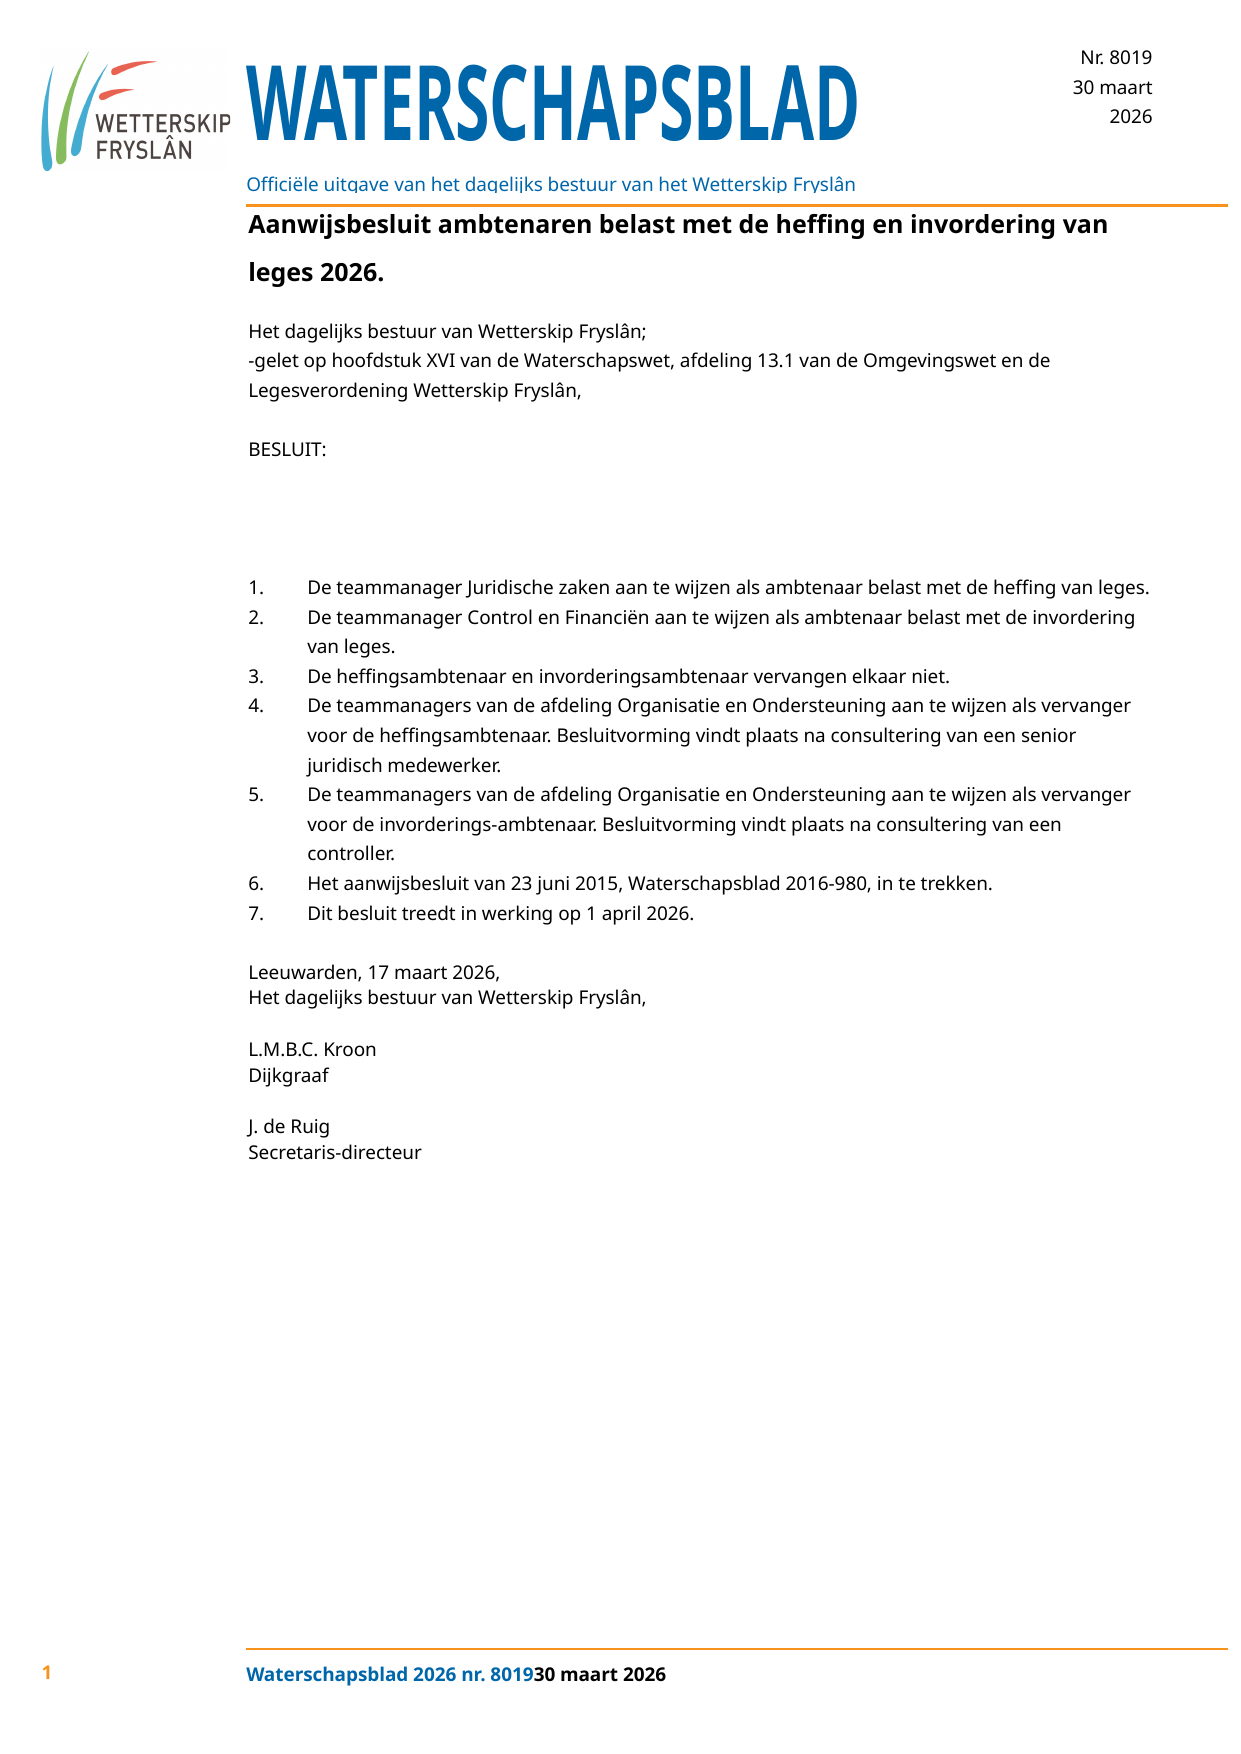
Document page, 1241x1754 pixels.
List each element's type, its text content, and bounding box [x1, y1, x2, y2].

list De teammanagers van de afdeling Organisatie en Ondersteuning aan te wijzen als vervanger voor de heffingsambtenaar. Besluitvorming vindt plaats na consultering van een senior juridisch medewerker. [248, 693, 1152, 777]
list De teammanagers van de afdeling Organisatie en Ondersteuning aan te wijzen als vervanger voor de invorderings-ambtenaar. Besluitvorming vindt plaats na consultering van een controller. [248, 781, 1152, 866]
text Het dagelijks bestuur van Wetterskip Fryslân, [248, 984, 1152, 1010]
text BESLUIT: [248, 436, 1152, 462]
text J. de Ruig [248, 1113, 1152, 1139]
text Aanwijsbesluit ambtenaren belast met de heffing en invordering van leges 2026. [248, 207, 1152, 288]
list De teammanager Control en Financiën aan te wijzen als ambtenaar belast met de invordering van leges. [248, 604, 1152, 659]
list De teammanager Juridische zaken aan te wijzen als ambtenaar belast met de heffing van leges. [248, 574, 1152, 600]
text Het dagelijks bestuur van Wetterskip Fryslân; [248, 318, 1152, 344]
text Secretaris-directeur [248, 1139, 1152, 1165]
list Dit besluit treedt in werking op 1 april 2026. [248, 900, 1152, 925]
text Leeuwarden, 17 maart 2026, [248, 959, 1152, 984]
list De heffingsambtenaar en invorderingsambtenaar vervangen elkaar niet. [248, 663, 1152, 689]
picture [41, 47, 231, 172]
list Het aanwijsbesluit van 23 juni 2015, Waterschapsblad 2016-980, in te trekken. [248, 870, 1152, 896]
text Dijkgraaf [248, 1062, 1152, 1087]
text -gelet op hoofdstuk XVI van de Waterschapswet, afdeling 13.1 van de Omgevingswet en de Legesverordening Wetterskip Fryslân, [248, 347, 1152, 403]
text L.M.B.C. Kroon [248, 1036, 1152, 1062]
